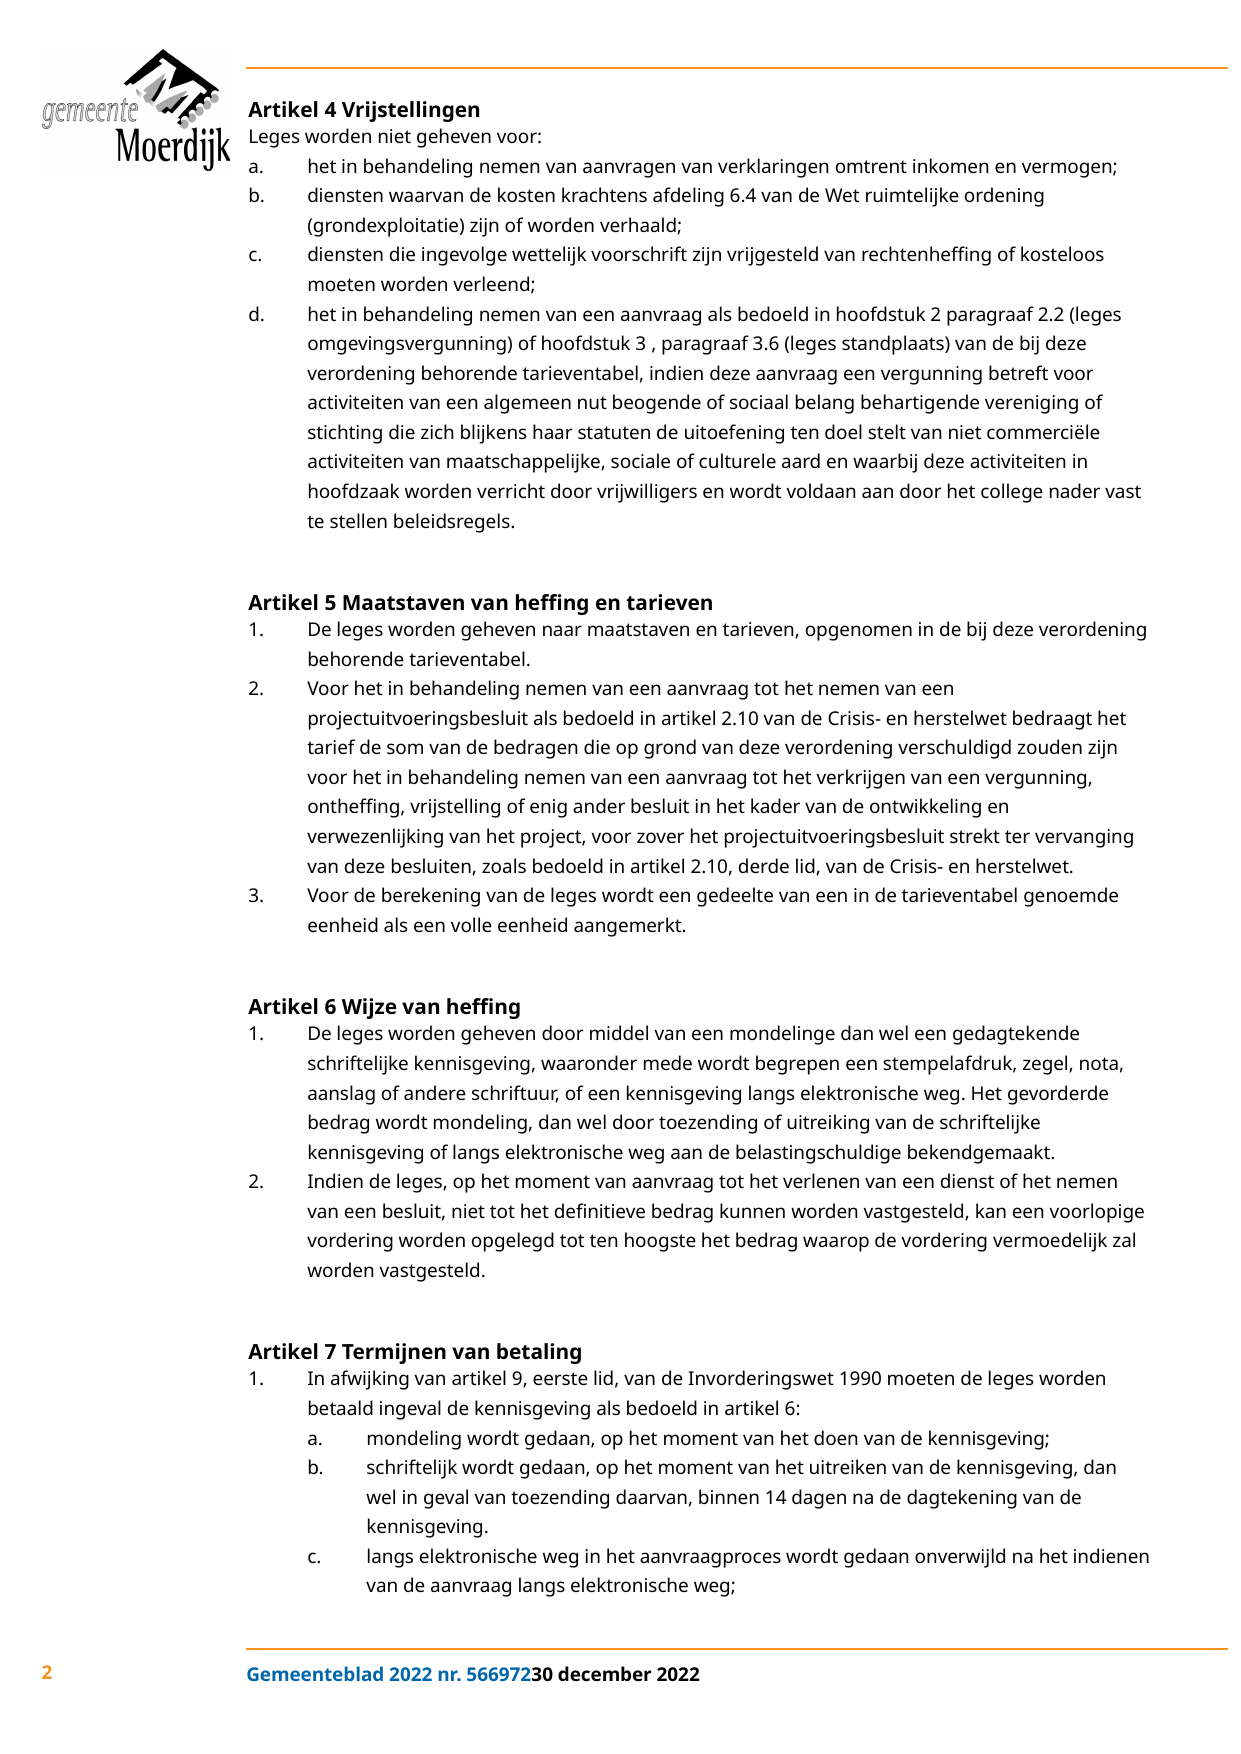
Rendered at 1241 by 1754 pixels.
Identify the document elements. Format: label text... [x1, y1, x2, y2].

text Leges worden niet geheven voor: [248, 123, 1152, 149]
list het in behandeling nemen van aanvragen van verklaringen omtrent inkomen en vermogen; [248, 153, 1152, 178]
list diensten waarvan de kosten krachtens afdeling 6.4 van de Wet ruimtelijke ordening (grondexploitatie) zijn of worden verhaald; [248, 182, 1152, 238]
list Indien de leges, op het moment van aanvraag tot het verlenen van een dienst of het nemen van een besluit, niet tot het definitieve bedrag kunnen worden vastgesteld, kan een voorlopige vordering worden opgelegd tot ten hoogste het bedrag waarop de vordering vermoedelijk zal worden vastgesteld. [248, 1168, 1152, 1283]
text Artikel 7 Termijnen van betaling [248, 1337, 1152, 1366]
text Artikel 6 Wijze van heffing [248, 992, 1152, 1021]
list het in behandeling nemen van een aanvraag als bedoeld in hoofdstuk 2 paragraaf 2.2 (leges omgevingsvergunning) of hoofdstuk 3 , paragraaf 3.6 (leges standplaats) van de bij deze verordening behorende tarieventabel, indien deze aanvraag een vergunning betreft voor activiteiten van een algemeen nut beogende of sociaal belang behartigende vereniging of stichting die zich blijkens haar statuten de uitoefening ten doel stelt van niet commerciële activiteiten van maatschappelijke, sociale of culturele aard en waarbij deze activiteiten in hoofdzaak worden verricht door vrijwilligers en wordt voldaan aan door het college nader vast te stellen beleidsregels. [248, 301, 1152, 533]
list De leges worden geheven door middel van een mondelinge dan wel een gedagtekende schriftelijke kennisgeving, waaronder mede wordt begrepen een stempelafdruk, zegel, nota, aanslag of andere schriftuur, of een kennisgeving langs elektronische weg. Het gevorderde bedrag wordt mondeling, dan wel door toezending of uitreiking van de schriftelijke kennisgeving of langs elektronische weg aan de belastingschuldige bekendgemaakt. [248, 1021, 1152, 1164]
text Artikel 5 Maatstaven van heffing en tarieven [248, 588, 1152, 616]
list Voor het in behandeling nemen van een aanvraag tot het nemen van een projectuitvoeringsbesluit als bedoeld in artikel 2.10 van de Crisis- en herstelwet bedraagt het tarief de som van de bedragen die op grond van deze verordening verschuldigd zouden zijn voor het in behandeling nemen van een aanvraag tot het verkrijgen van een vergunning, ontheffing, vrijstelling of enig ander besluit in het kader van de ontwikkeling en verwezenlijking van het project, voor zover het projectuitvoeringsbesluit strekt ter vervanging van deze besluiten, zoals bedoeld in artikel 2.10, derde lid, van de Crisis- en herstelwet. [248, 675, 1152, 879]
list In afwijking van artikel 9, eerste lid, van de Invorderingswet 1990 moeten de leges worden betaald ingeval de kennisgeving als bedoeld in artikel 6: [248, 1366, 1152, 1421]
list mondeling wordt gedaan, op het moment van het doen van de kennisgeving; [307, 1425, 1152, 1451]
list Voor de berekening van de leges wordt een gedeelte van een in de tarieventabel genoemde eenheid als een volle eenheid aangemerkt. [248, 882, 1152, 938]
list schriftelijk wordt gedaan, op het moment van het uitreiken van de kennisgeving, dan wel in geval van toezending daarvan, binnen 14 dagen na de dagtekening van de kennisgeving. [307, 1454, 1152, 1539]
list diensten die ingevolge wettelijk voorschrift zijn vrijgesteld van rechtenheffing of kosteloos moeten worden verleend; [248, 242, 1152, 297]
picture [41, 47, 231, 172]
text Artikel 4 Vrijstellingen [248, 95, 1152, 123]
list De leges worden geheven naar maatstaven en tarieven, opgenomen in de bij deze verordening behorende tarieventabel. [248, 616, 1152, 672]
list langs elektronische weg in het aanvraagproces wordt gedaan onverwijld na het indienen van de aanvraag langs elektronische weg; [307, 1543, 1152, 1598]
